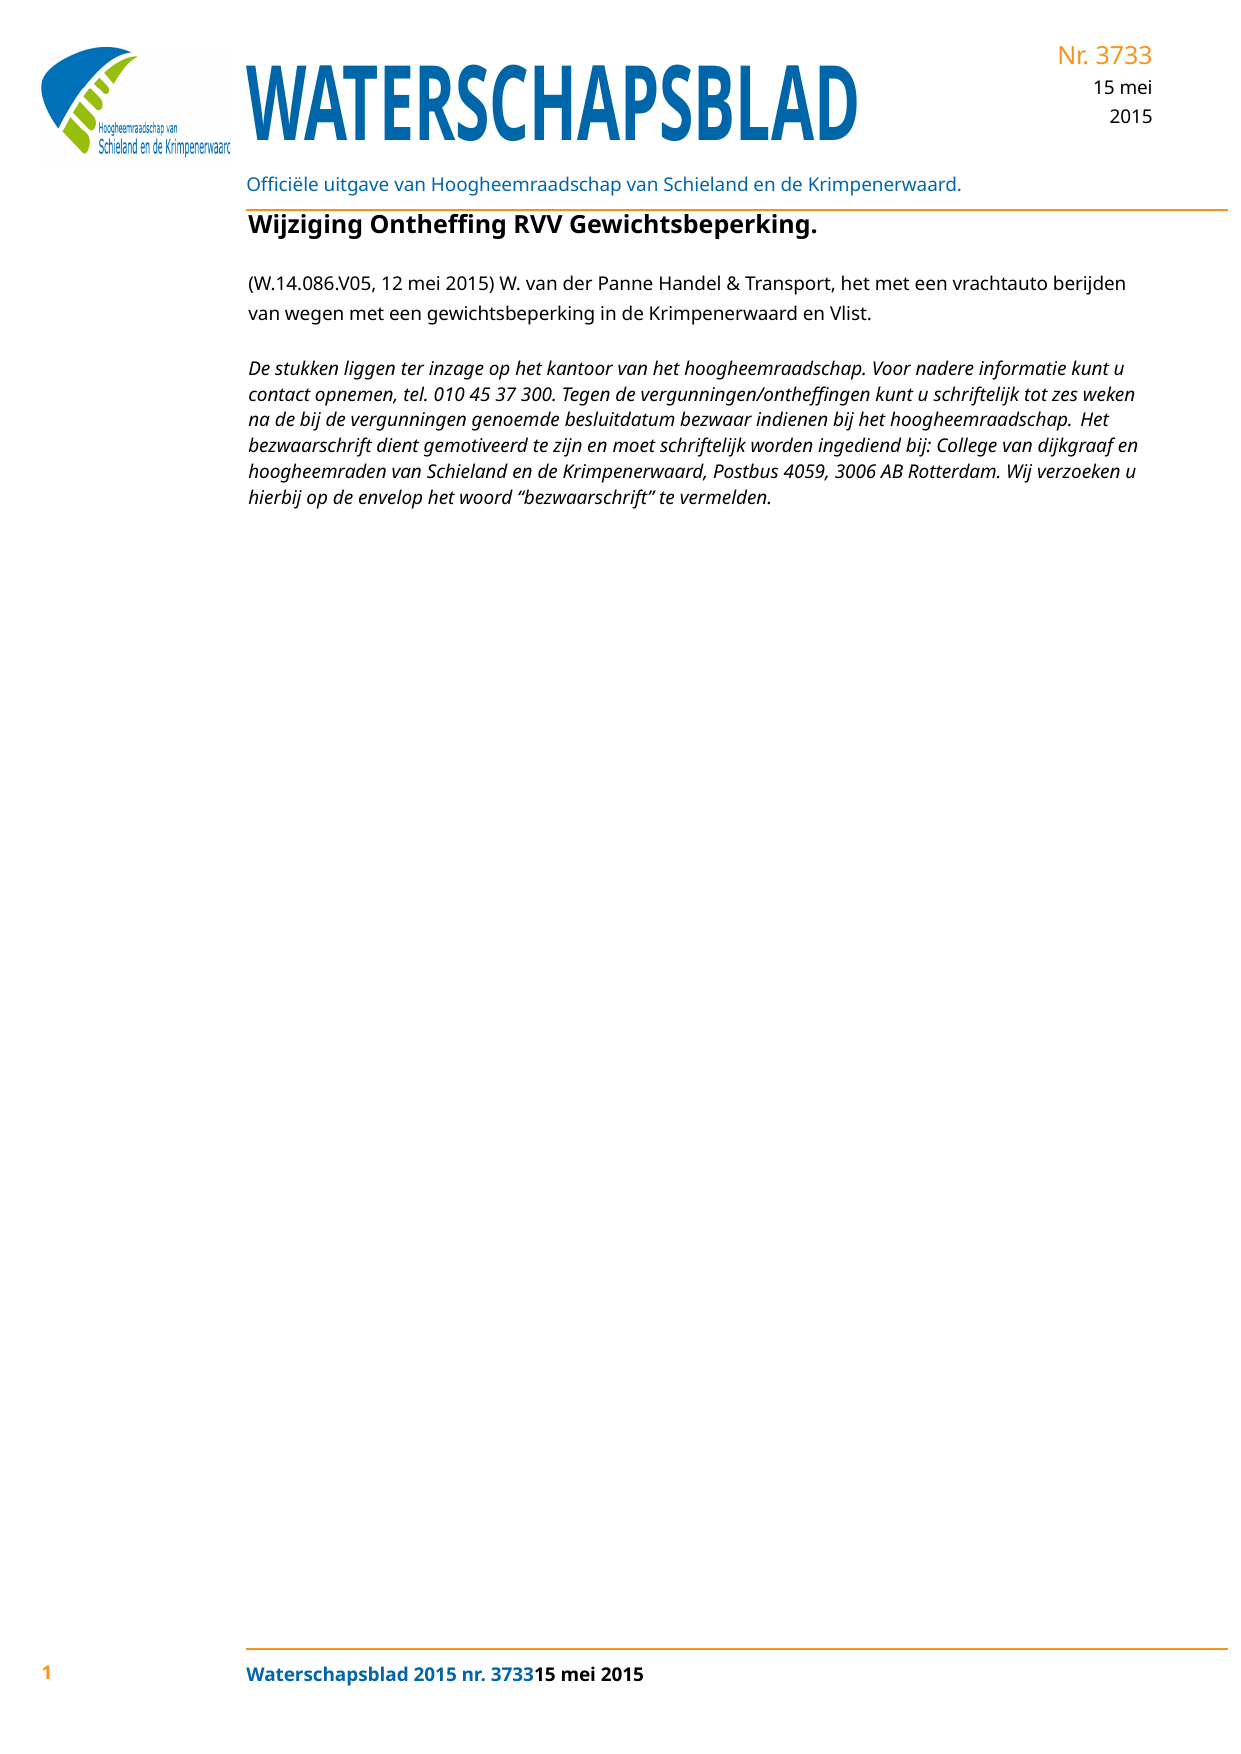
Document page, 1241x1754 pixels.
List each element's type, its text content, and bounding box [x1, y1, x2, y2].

picture [41, 47, 231, 172]
text Wijziging Ontheffing RVV Gewichtsbeperking. [248, 211, 1152, 241]
text (W.14.086.V05, 12 mei 2015) W. van der Panne Handel & Transport, het met een vrachtauto berijden van wegen met een gewichtsbeperking in de Krimpenerwaard en Vlist. [248, 270, 1152, 326]
text De stukken liggen ter inzage op het kantoor van het hoogheemraadschap. Voor nadere informatie kunt u contact opnemen, tel. 010 45 37 300. Tegen de vergunningen/ontheffingen kunt u schriftelijk tot zes weken na de bij de vergunningen genoemde besluitdatum bezwaar indienen bij het hoogheemraadschap. Het bezwaarschrift dient gemotiveerd te zijn en moet schriftelijk worden ingediend bij: College van dijkgraaf en hoogheemraden van Schieland en de Krimpenerwaard, Postbus 4059, 3006 AB Rotterdam. Wij verzoeken u hierbij op de envelop het woord “bezwaarschrift” te vermelden. [248, 355, 1152, 509]
